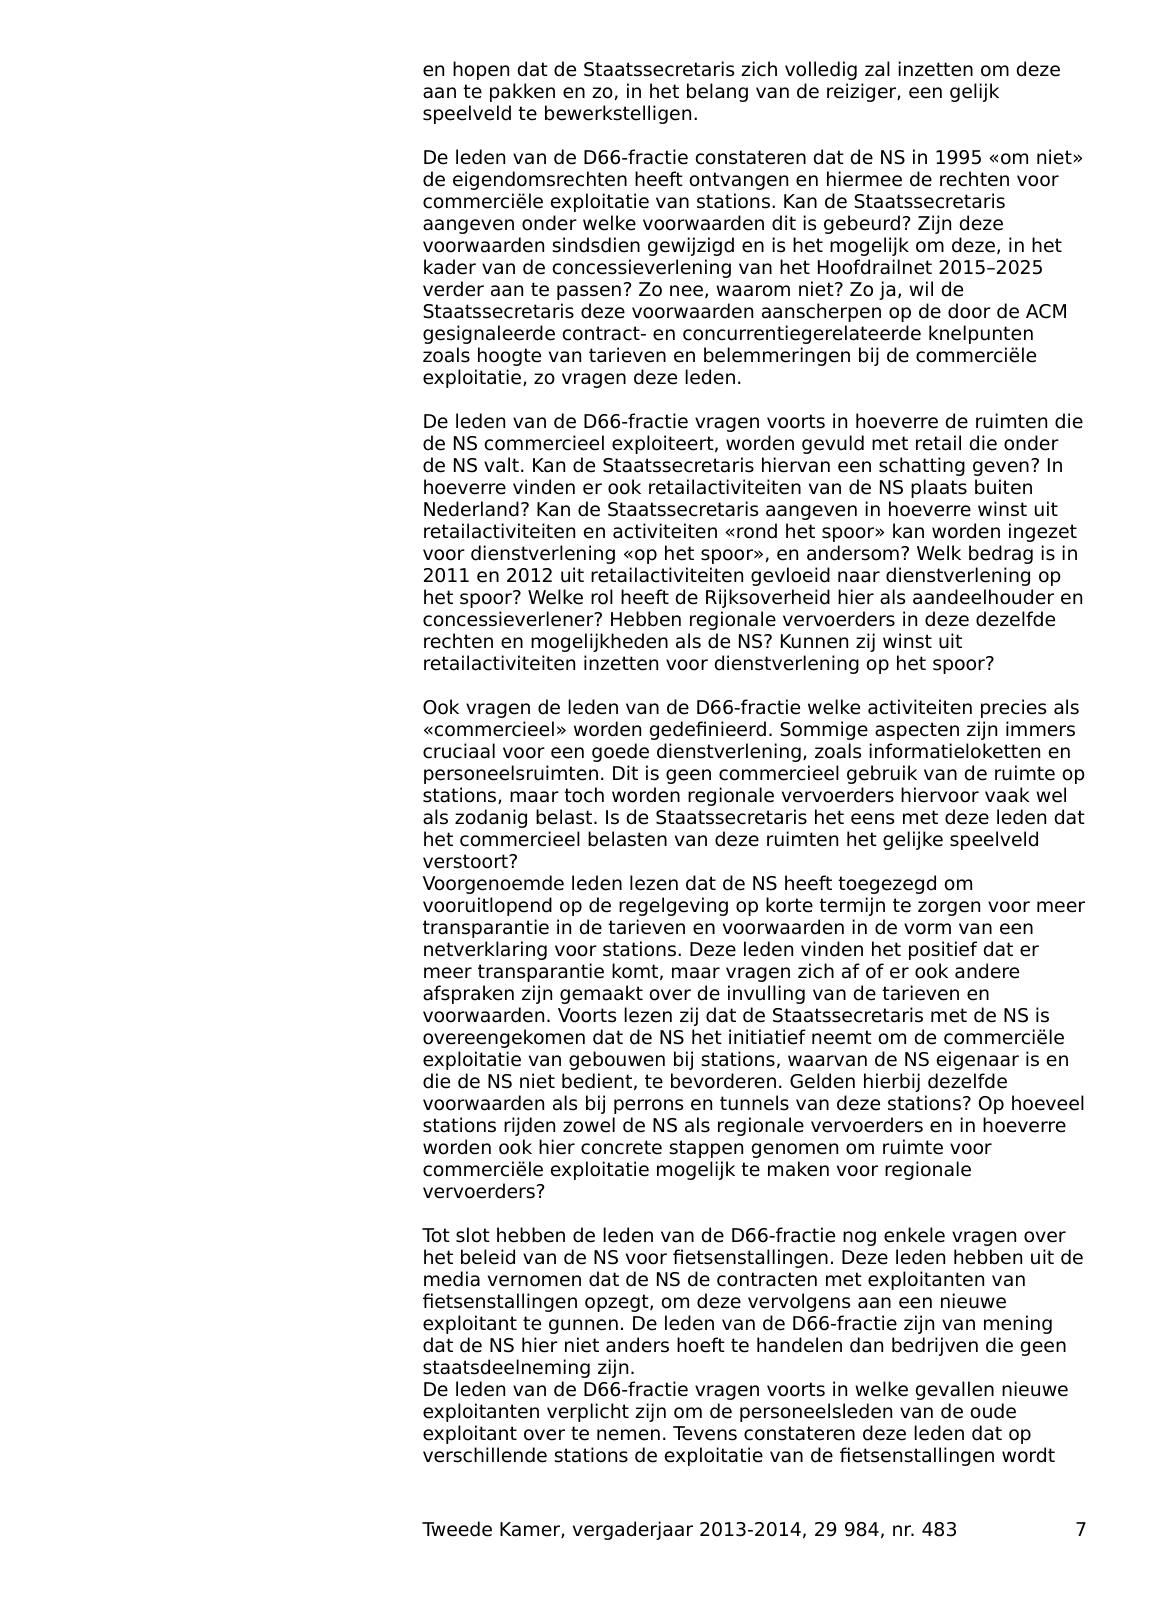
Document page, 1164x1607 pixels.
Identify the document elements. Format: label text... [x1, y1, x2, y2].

text De leden van de D66-fractie constateren dat de NS in 1995 «om niet» de eigendomsrechten heeft ontvangen en hiermee de rechten voor commerciële exploitatie van stations. Kan de Staatssecretaris aangeven onder welke voorwaarden dit is gebeurd? Zijn deze voorwaarden sindsdien gewijzigd en is het mogelijk om deze, in het kader van de concessieverlening van het Hoofdrailnet 2015–2025 verder aan te passen? Zo nee, waarom niet? Zo ja, wil de Staatssecretaris deze voorwaarden aanscherpen op de door de ACM gesignaleerde contract- en concurrentiegerelateerde knelpunten zoals hoogte van tarieven en belemmeringen bij de commerciële exploitatie, zo vragen deze leden. [422, 147, 1087, 389]
text De leden van de D66-fractie vragen voorts in welke gevallen nieuwe exploitanten verplicht zijn om de personeelsleden van de oude exploitant over te nemen. Tevens constateren deze leden dat op verschillende stations de exploitatie van de fietsenstallingen wordt [422, 1379, 1087, 1467]
text Tot slot hebben de leden van de D66-fractie nog enkele vragen over het beleid van de NS voor fietsenstallingen. Deze leden hebben uit de media vernomen dat de NS de contracten met exploitanten van fietsenstallingen opzegt, om deze vervolgens aan een nieuwe exploitant te gunnen. De leden van de D66-fractie zijn van mening dat de NS hier niet anders hoeft te handelen dan bedrijven die geen staatsdeelneming zijn. [422, 1225, 1087, 1379]
text en hopen dat de Staatssecretaris zich volledig zal inzetten om deze aan te pakken en zo, in het belang van de reiziger, een gelijk speelveld te bewerkstelligen. [422, 59, 1087, 125]
text Voorgenoemde leden lezen dat de NS heeft toegezegd om vooruitlopend op de regelgeving op korte termijn te zorgen voor meer transparantie in de tarieven en voorwaarden in de vorm van een netverklaring voor stations. Deze leden vinden het positief dat er meer transparantie komt, maar vragen zich af of er ook andere afspraken zijn gemaakt over de invulling van de tarieven en voorwaarden. Voorts lezen zij dat de Staatssecretaris met de NS is overeengekomen dat de NS het initiatief neemt om de commerciële exploitatie van gebouwen bij stations, waarvan de NS eigenaar is en die de NS niet bedient, te bevorderen. Gelden hierbij dezelfde voorwaarden als bij perrons en tunnels van deze stations? Op hoeveel stations rijden zowel de NS als regionale vervoerders en in hoeverre worden ook hier concrete stappen genomen om ruimte voor commerciële exploitatie mogelijk te maken voor regionale vervoerders? [422, 873, 1087, 1203]
text De leden van de D66-fractie vragen voorts in hoeverre de ruimten die de NS commercieel exploiteert, worden gevuld met retail die onder de NS valt. Kan de Staatssecretaris hiervan een schatting geven? In hoeverre vinden er ook retailactiviteiten van de NS plaats buiten Nederland? Kan de Staatssecretaris aangeven in hoeverre winst uit retailactiviteiten en activiteiten «rond het spoor» kan worden ingezet voor dienstverlening «op het spoor», en andersom? Welk bedrag is in 2011 en 2012 uit retailactiviteiten gevloeid naar dienstverlening op het spoor? Welke rol heeft de Rijksoverheid hier als aandeelhouder en concessieverlener? Hebben regionale vervoerders in deze dezelfde rechten en mogelijkheden als de NS? Kunnen zij winst uit retailactiviteiten inzetten voor dienstverlening op het spoor? [422, 411, 1087, 675]
text Ook vragen de leden van de D66-fractie welke activiteiten precies als «commercieel» worden gedefinieerd. Sommige aspecten zijn immers cruciaal voor een goede dienstverlening, zoals informatieloketten en personeelsruimten. Dit is geen commercieel gebruik van de ruimte op stations, maar toch worden regionale vervoerders hiervoor vaak wel als zodanig belast. Is de Staatssecretaris het eens met deze leden dat het commercieel belasten van deze ruimten het gelijke speelveld verstoort? [422, 697, 1087, 873]
